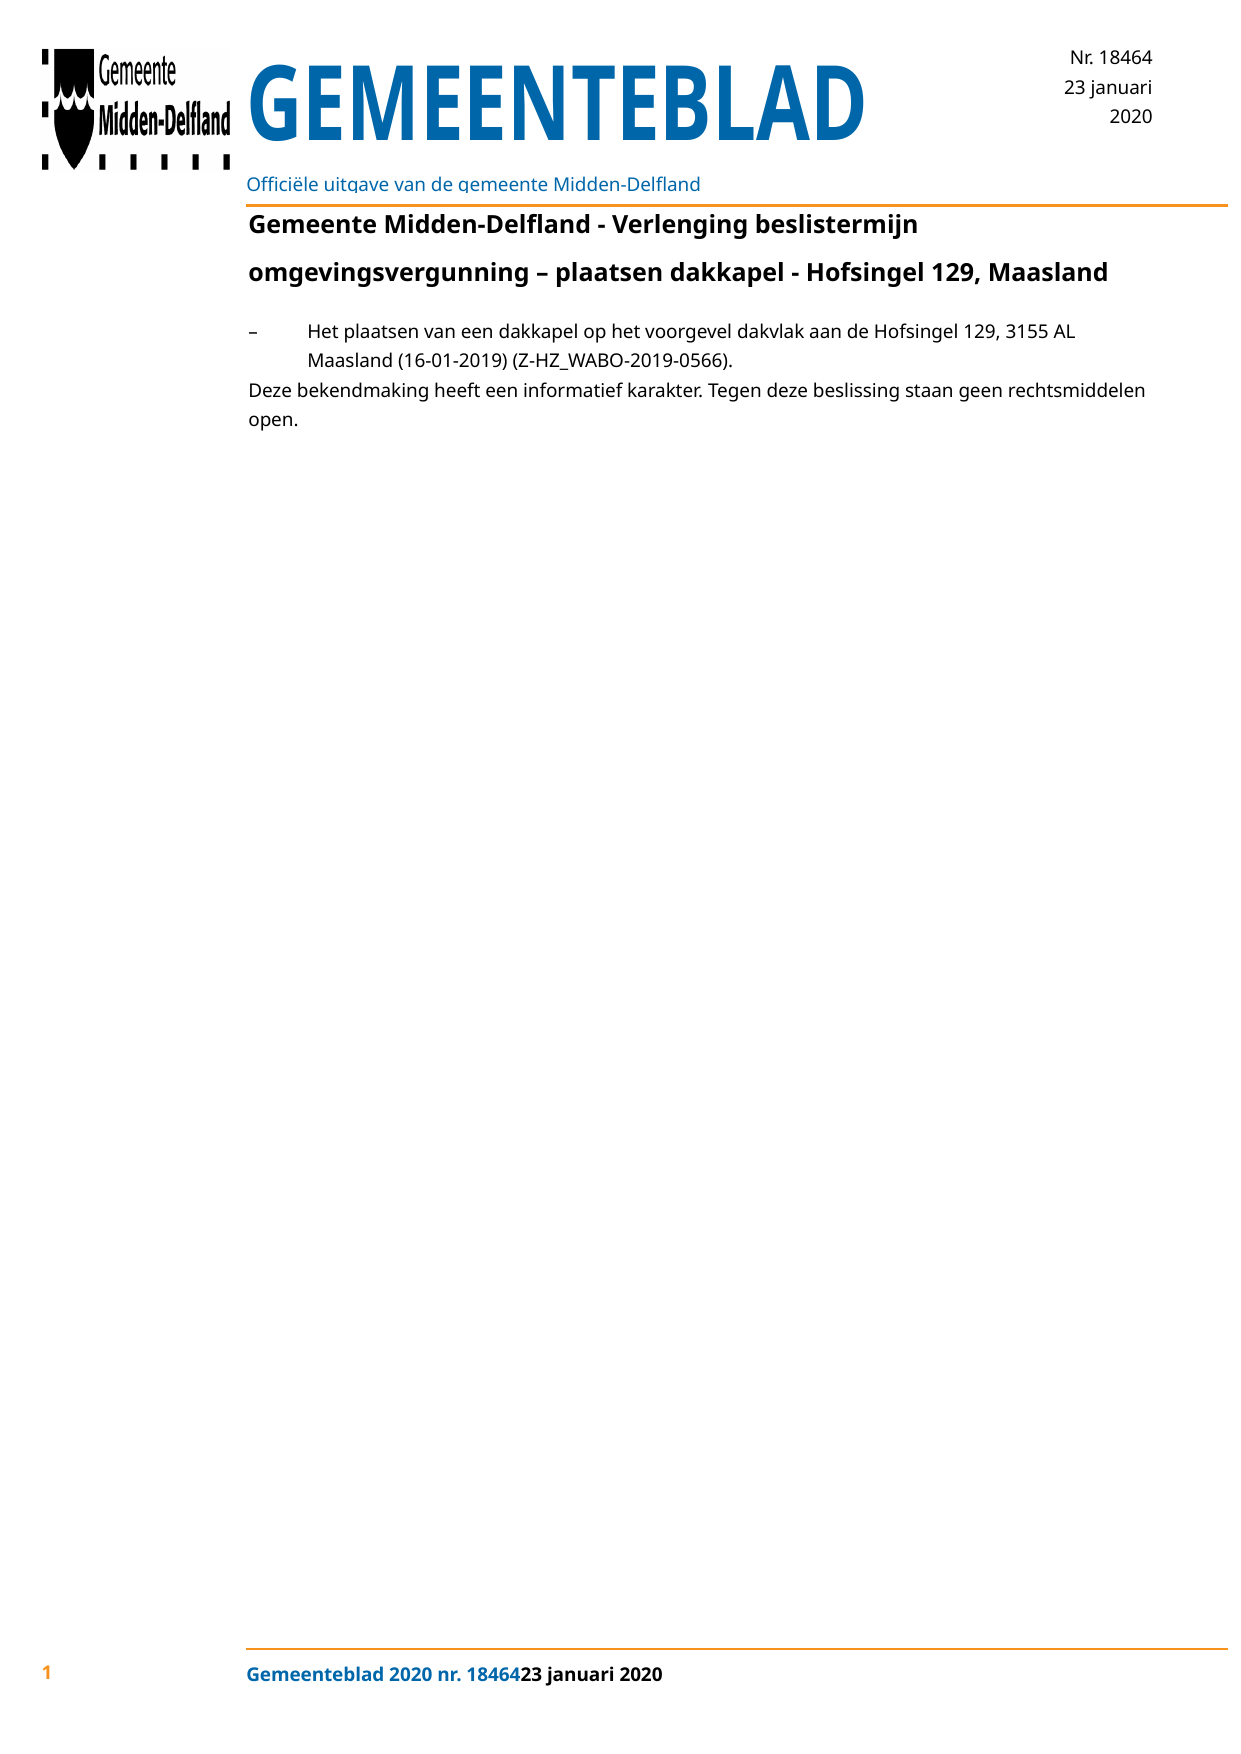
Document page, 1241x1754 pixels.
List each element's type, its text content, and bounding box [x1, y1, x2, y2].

text Gemeente Midden-Delfland - Verlenging beslistermijn omgevingsvergunning – plaatsen dakkapel - Hofsingel 129, Maasland [248, 207, 1152, 288]
list Het plaatsen van een dakkapel op het voorgevel dakvlak aan de Hofsingel 129, 3155 AL Maasland (16-01-2019) (Z-HZ_WABO-2019-0566). [248, 318, 1152, 373]
picture [41, 47, 231, 172]
text Deze bekendmaking heeft een informatief karakter. Tegen deze beslissing staan geen rechtsmiddelen open. [248, 377, 1152, 432]
